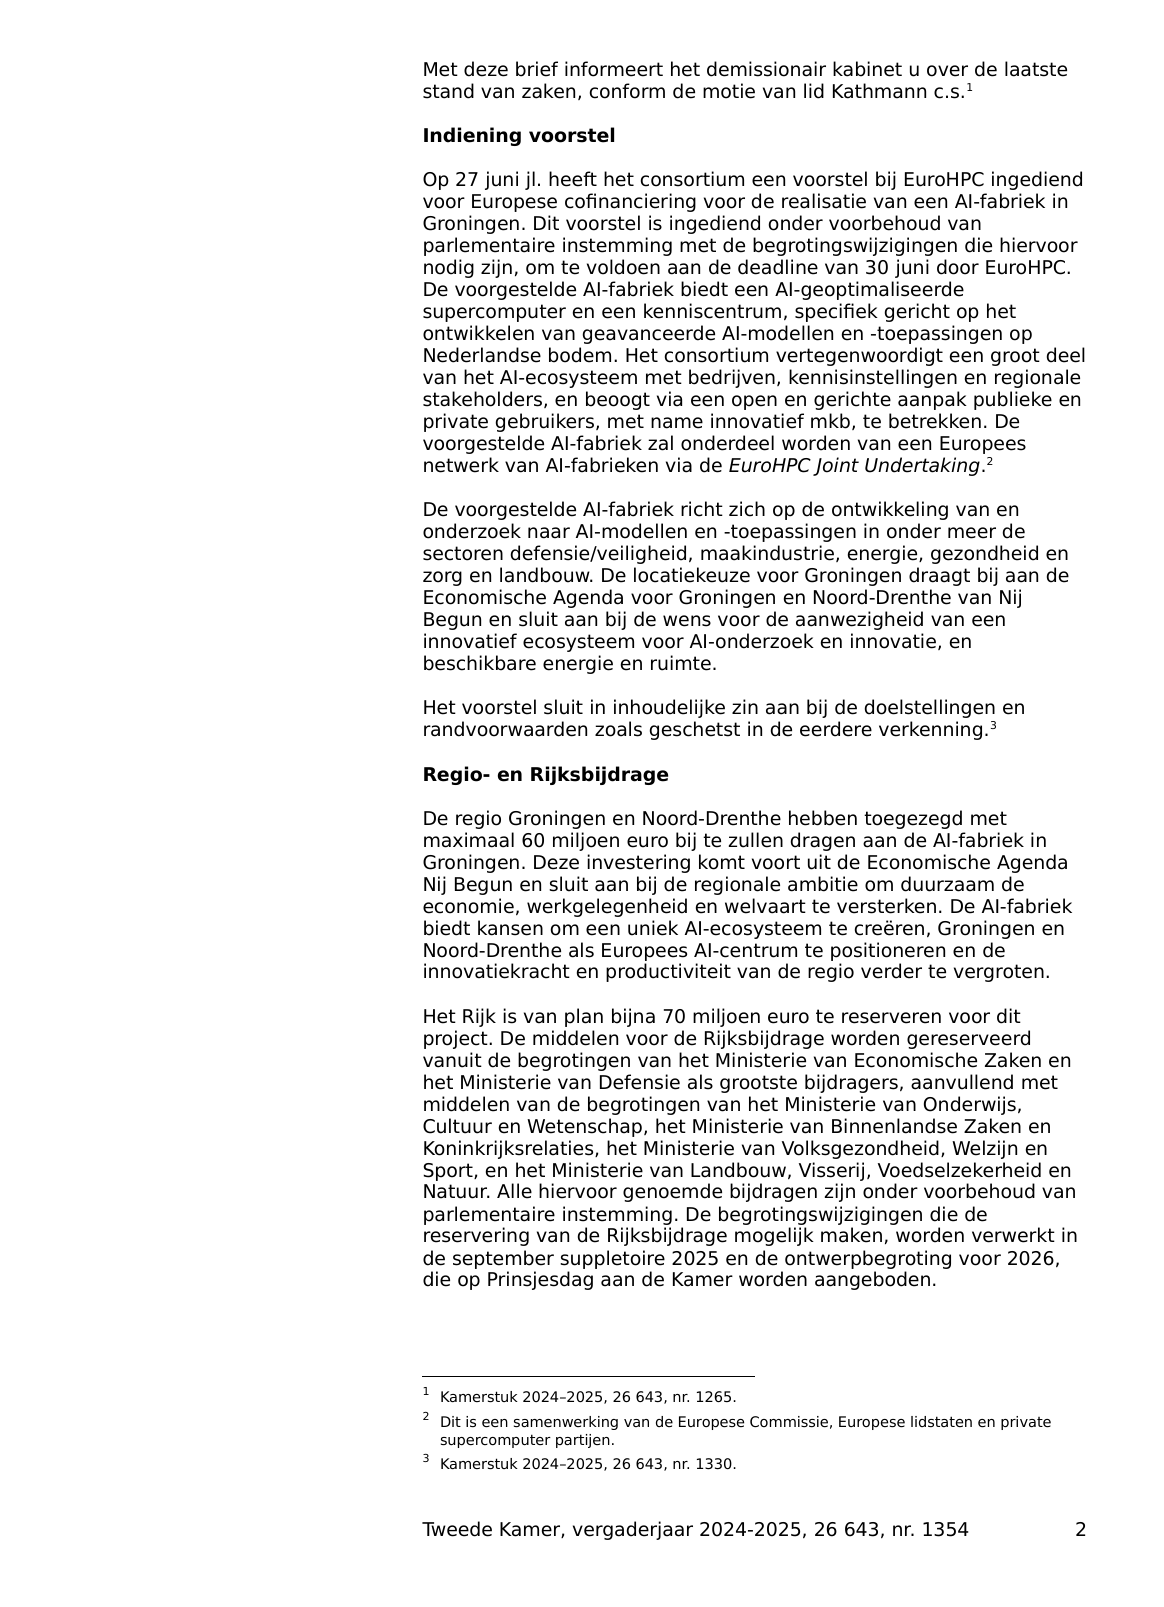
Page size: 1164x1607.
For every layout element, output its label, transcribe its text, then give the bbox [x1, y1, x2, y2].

text Op 27 juni jl. heeft het consortium een voorstel bij EuroHPC ingediend voor Europese cofinanciering voor de realisatie van een AI-fabriek in Groningen. Dit voorstel is ingediend onder voorbehoud van parlementaire instemming met de begrotingswijzigingen die hiervoor nodig zijn, om te voldoen aan de deadline van 30 juni door EuroHPC. De voorgestelde AI-fabriek biedt een AI-geoptimaliseerde supercomputer en een kenniscentrum, specifiek gericht op het ontwikkelen van geavanceerde AI-modellen en -toepassingen op Nederlandse bodem. Het consortium vertegenwoordigt een groot deel van het AI-ecosysteem met bedrijven, kennisinstellingen en regionale stakeholders, en beoogt via een open en gerichte aanpak publieke en private gebruikers, met name innovatief mkb, te betrekken. De voorgestelde AI-fabriek zal onderdeel worden van een Europees netwerk van AI-fabrieken via de EuroHPC Joint Undertaking. [422, 169, 1087, 477]
text De regio Groningen en Noord-Drenthe hebben toegezegd met maximaal 60 miljoen euro bij te zullen dragen aan de AI-fabriek in Groningen. Deze investering komt voort uit de Economische Agenda Nij Begun en sluit aan bij de regionale ambitie om duurzaam de economie, werkgelegenheid en welvaart te versterken. De AI-fabriek biedt kansen om een uniek AI-ecosysteem te creëren, Groningen en Noord-Drenthe als Europees AI-centrum te positioneren en de innovatiekracht en productiviteit van de regio verder te vergroten. [422, 808, 1087, 983]
subtitle Regio- en Rijksbijdrage [422, 763, 1087, 785]
text Het voorstel sluit in inhoudelijke zin aan bij de doelstellingen en randvoorwaarden zoals geschetst in de eerdere verkenning. [422, 697, 1087, 741]
text Kamerstuk 2024–2025, 26 643, nr. 1265. [422, 1385, 1087, 1407]
text De voorgestelde AI-fabriek richt zich op de ontwikkeling van en onderzoek naar AI-modellen en -toepassingen in onder meer de sectoren defensie/veiligheid, maakindustrie, energie, gezondheid en zorg en landbouw. De locatiekeuze voor Groningen draagt bij aan de Economische Agenda voor Groningen en Noord-Drenthe van Nij Begun en sluit aan bij de wens voor de aanwezigheid van een innovatief ecosysteem voor AI-onderzoek en innovatie, en beschikbare energie en ruimte. [422, 499, 1087, 675]
text Dit is een samenwerking van de Europese Commissie, Europese lidstaten en private supercomputer partijen. [422, 1410, 1087, 1449]
subtitle Indiening voorstel [422, 125, 1087, 147]
text Het Rijk is van plan bijna 70 miljoen euro te reserveren voor dit project. De middelen voor de Rijksbijdrage worden gereserveerd vanuit de begrotingen van het Ministerie van Economische Zaken en het Ministerie van Defensie als grootste bijdragers, aanvullend met middelen van de begrotingen van het Ministerie van Onderwijs, Cultuur en Wetenschap, het Ministerie van Binnenlandse Zaken en Koninkrijksrelaties, het Ministerie van Volksgezondheid, Welzijn en Sport, en het Ministerie van Landbouw, Visserij, Voedselzekerheid en Natuur. Alle hiervoor genoemde bijdragen zijn onder voorbehoud van parlementaire instemming. De begrotingswijzigingen die de reservering van de Rijksbijdrage mogelijk maken, worden verwerkt in de september suppletoire 2025 en de ontwerpbegroting voor 2026, die op Prinsjesdag aan de Kamer worden aangeboden. [422, 1006, 1087, 1291]
text Met deze brief informeert het demissionair kabinet u over de laatste stand van zaken, conform de motie van lid Kathmann c.s. [422, 59, 1087, 103]
text Kamerstuk 2024–2025, 26 643, nr. 1330. [422, 1452, 1087, 1474]
